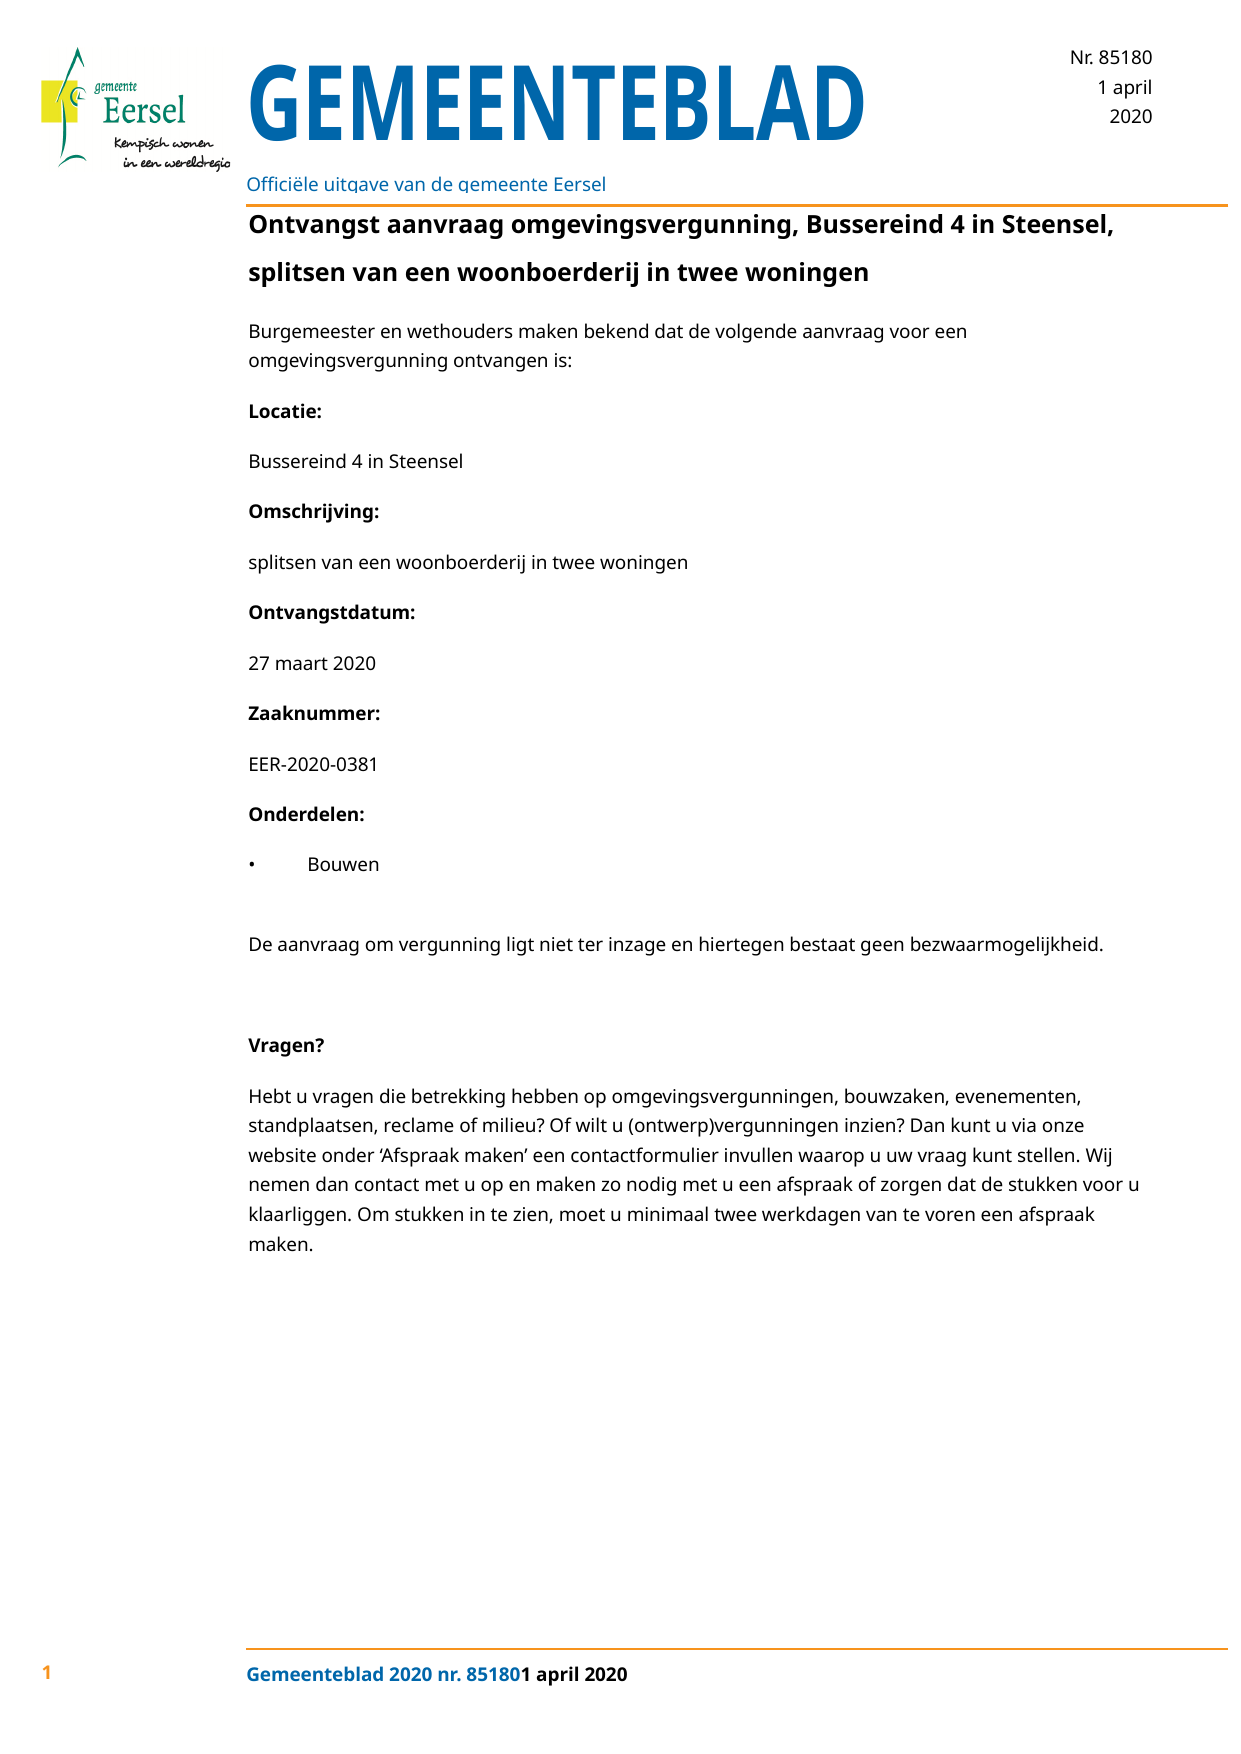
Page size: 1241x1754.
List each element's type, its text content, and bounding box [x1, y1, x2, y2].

text Bussereind 4 in Steensel [248, 448, 1152, 474]
text Ontvangst aanvraag omgevingsvergunning, Bussereind 4 in Steensel, splitsen van een woonboerderij in twee woningen [248, 207, 1152, 288]
text Vragen? [248, 1032, 1152, 1058]
text Omschrijving: [248, 499, 1152, 524]
text Zaaknummer: [248, 700, 1152, 726]
list Bouwen [248, 852, 1152, 877]
text Onderdelen: [248, 801, 1152, 827]
text Hebt u vragen die betrekking hebben op omgevingsvergunningen, bouwzaken, evenementen, standplaatsen, reclame of milieu? Of wilt u (ontwerp)vergunningen inzien? Dan kunt u via onze website onder ‘Afspraak maken’ een contactformulier invullen waarop u uw vraag kunt stellen. Wij nemen dan contact met u op en maken zo nodig met u een afspraak of zorgen dat de stukken voor u klaarliggen. Om stukken in te zien, moet u minimaal twee werkdagen van te voren een afspraak maken. [248, 1083, 1152, 1257]
text EER-2020-0381 [248, 751, 1152, 777]
text Ontvangstdatum: [248, 599, 1152, 625]
text 27 maart 2020 [248, 650, 1152, 676]
text Locatie: [248, 398, 1152, 424]
text splitsen van een woonboerderij in twee woningen [248, 549, 1152, 575]
text De aanvraag om vergunning ligt niet ter inzage en hiertegen bestaat geen bezwaarmogelijkheid. [248, 932, 1152, 957]
picture [41, 47, 231, 172]
text Burgemeester en wethouders maken bekend dat de volgende aanvraag voor een omgevingsvergunning ontvangen is: [248, 318, 1152, 373]
